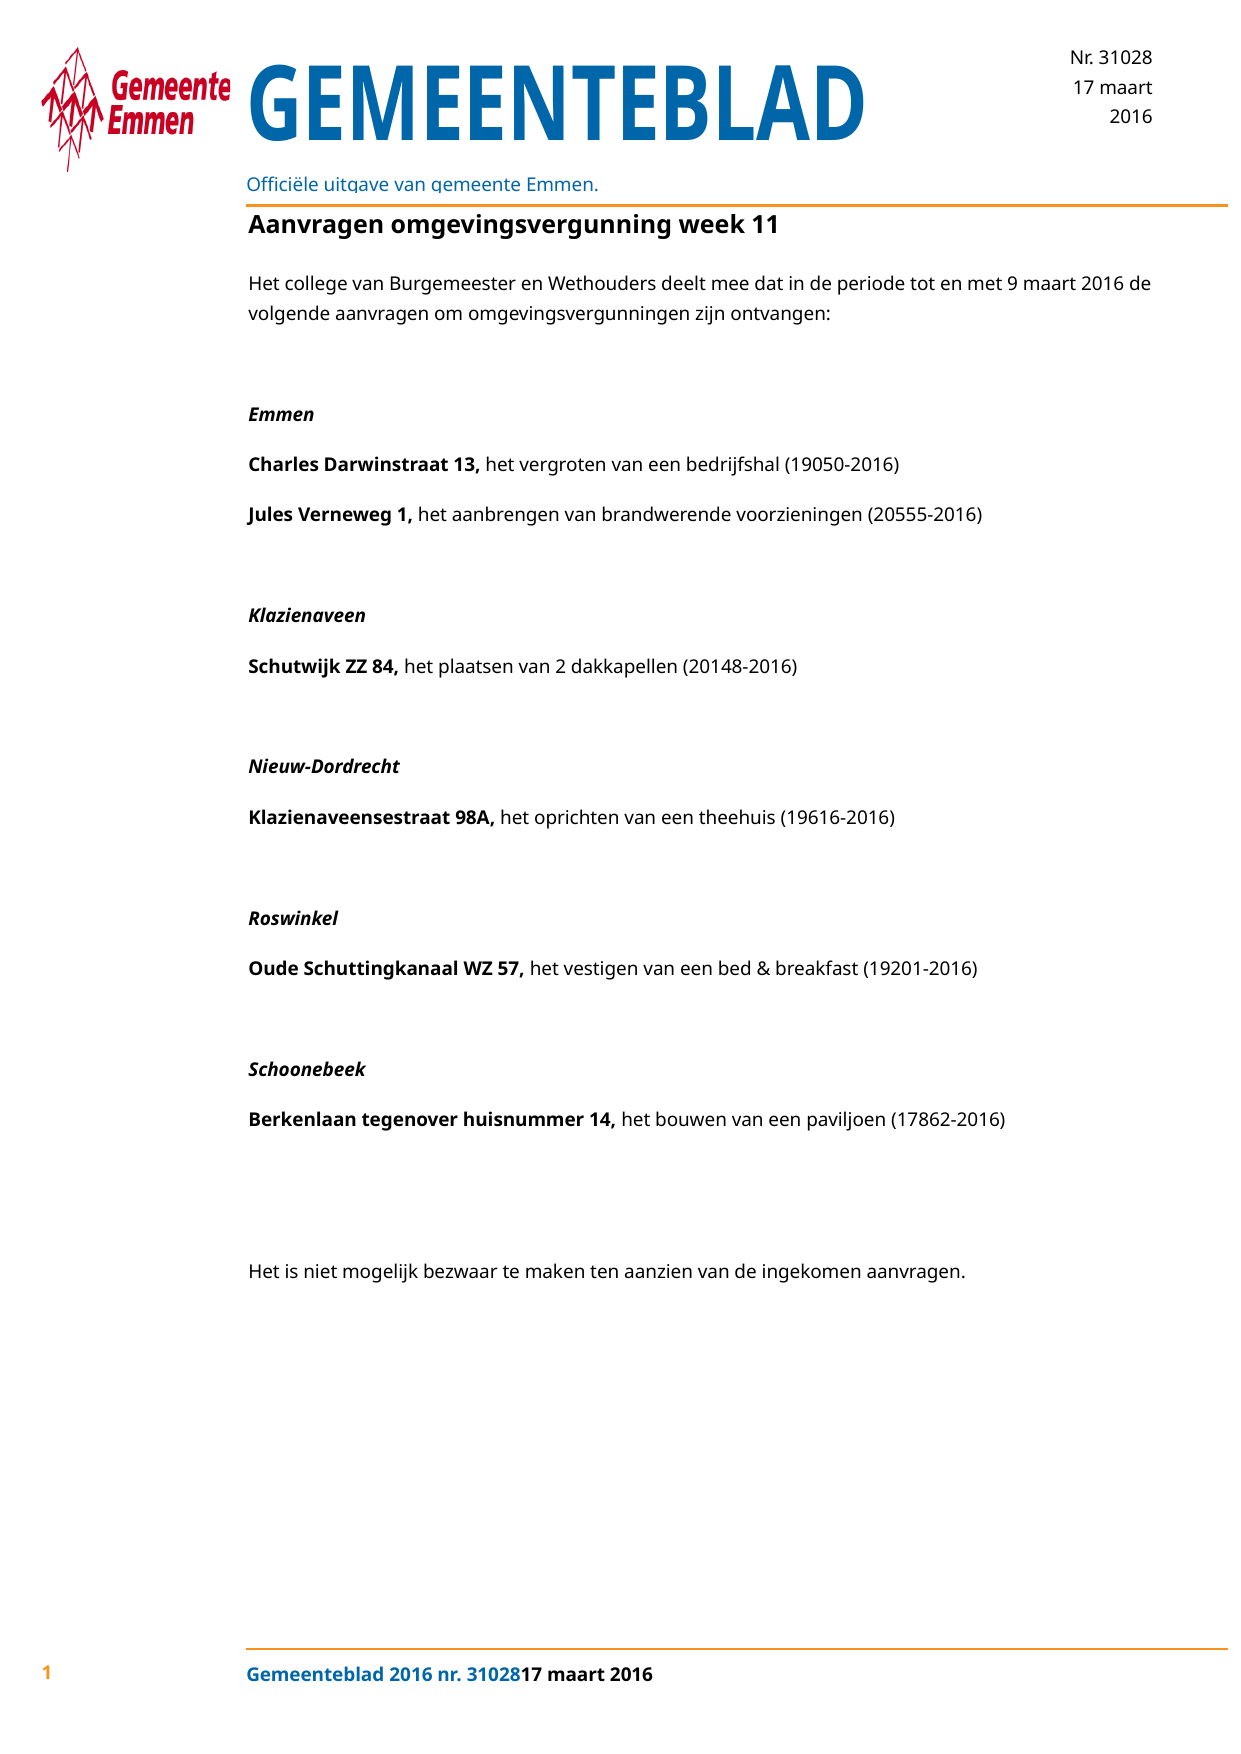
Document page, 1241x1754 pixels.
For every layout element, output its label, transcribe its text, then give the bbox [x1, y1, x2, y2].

text Klazienaveen [248, 602, 1152, 628]
text Jules Verneweg 1, het aanbrengen van brandwerende voorzieningen (20555-2016) [248, 502, 1152, 527]
text Charles Darwinstraat 13, het vergroten van een bedrijfshal (19050-2016) [248, 451, 1152, 477]
text Emmen [248, 401, 1152, 426]
text Schoonebeek [248, 1056, 1152, 1082]
text Berkenlaan tegenover huisnummer 14, het bouwen van een paviljoen (17862-2016) [248, 1107, 1152, 1132]
text Roswinkel [248, 905, 1152, 931]
text Het college van Burgemeester en Wethouders deelt mee dat in de periode tot en met 9 maart 2016 de volgende aanvragen om omgevingsvergunningen zijn ontvangen: [248, 270, 1152, 326]
picture [41, 47, 231, 172]
text Oude Schuttingkanaal WZ 57, het vestigen van een bed & breakfast (19201-2016) [248, 955, 1152, 981]
text Schutwijk ZZ 84, het plaatsen van 2 dakkapellen (20148-2016) [248, 653, 1152, 678]
text Het is niet mogelijk bezwaar te maken ten aanzien van de ingekomen aanvragen. [248, 1258, 1152, 1283]
text Klazienaveensestraat 98A, het oprichten van een theehuis (19616-2016) [248, 804, 1152, 830]
text Nieuw-Dordrecht [248, 754, 1152, 779]
text Aanvragen omgevingsvergunning week 11 [248, 207, 1152, 241]
